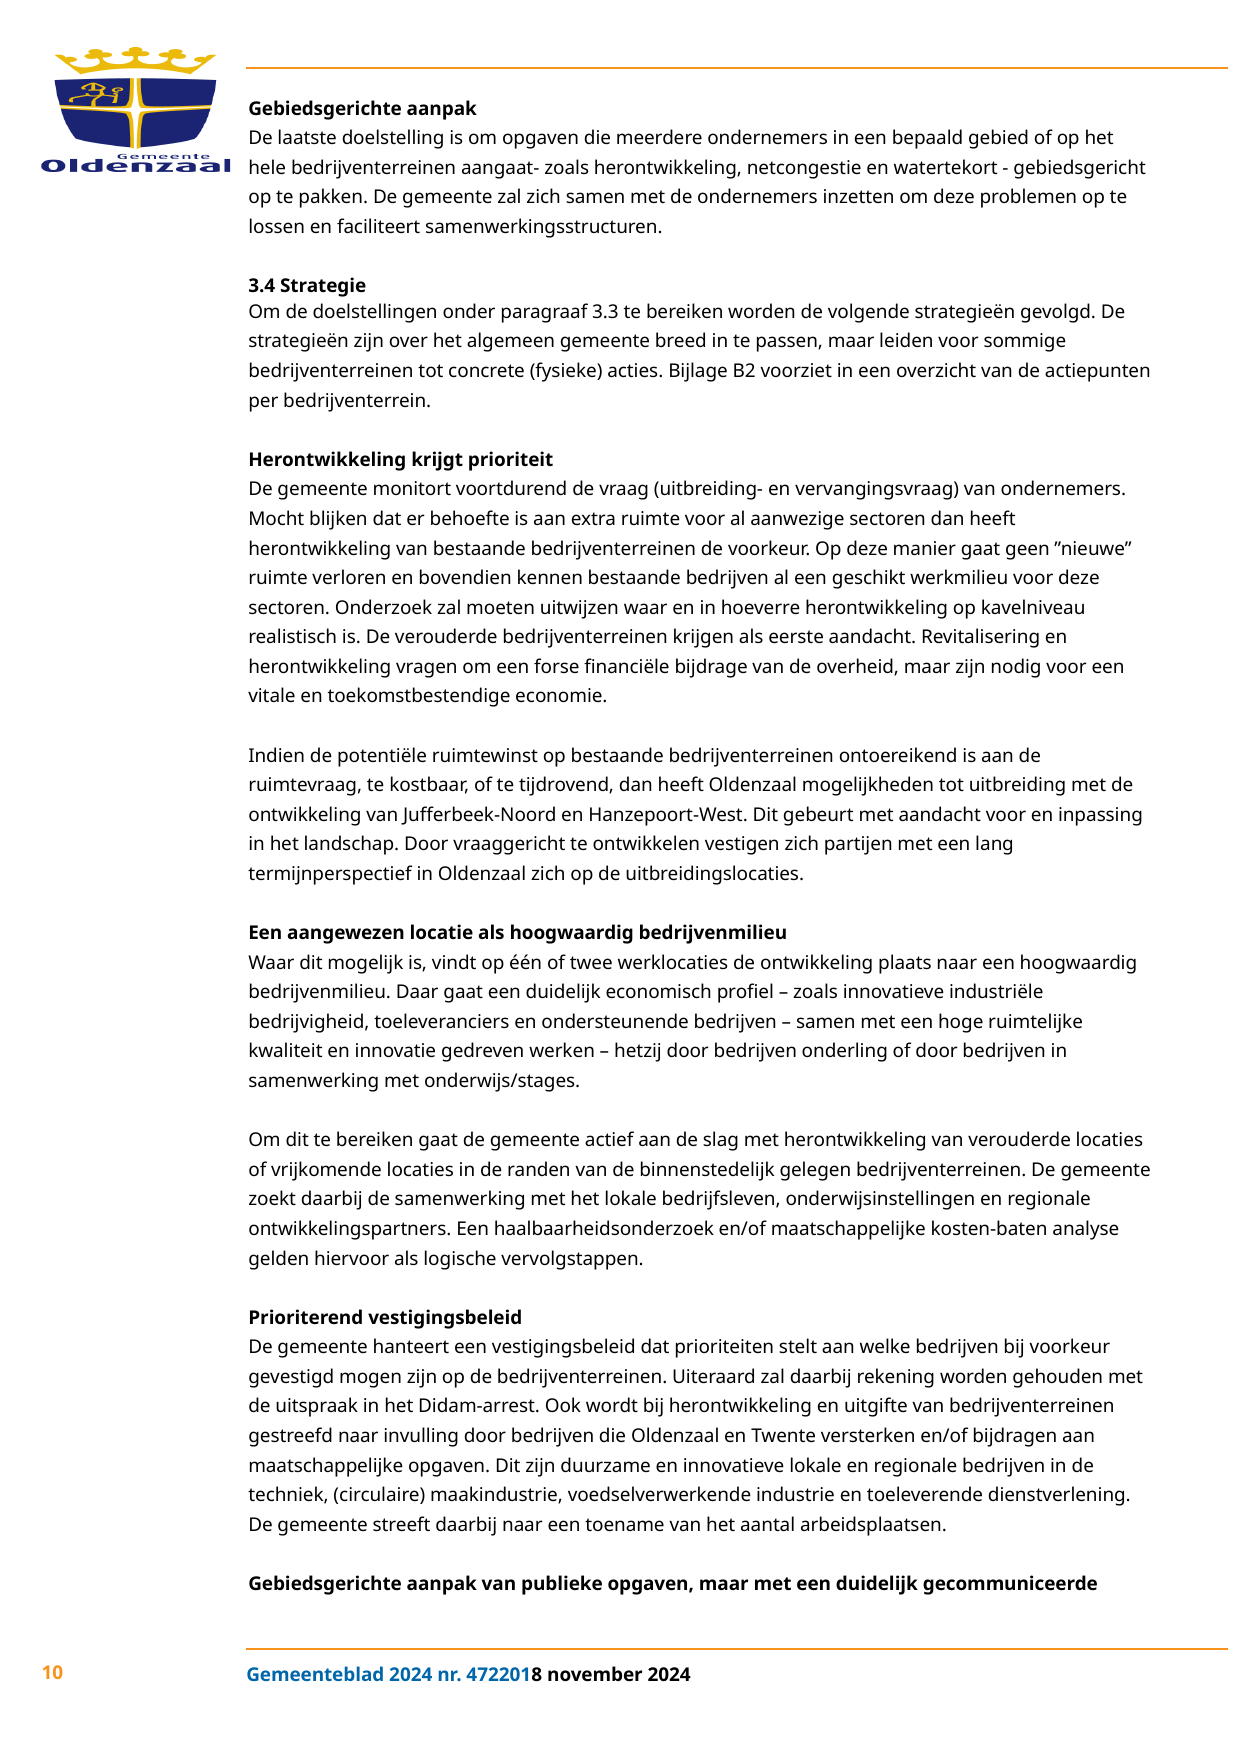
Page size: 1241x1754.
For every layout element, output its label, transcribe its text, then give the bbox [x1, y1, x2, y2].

text Prioriterend vestigingsbeleid [248, 1304, 1152, 1329]
text De gemeente monitort voortdurend de vraag (uitbreiding- en vervangingsvraag) van ondernemers. Mocht blijken dat er behoefte is aan extra ruimte voor al aanwezige sectoren dan heeft herontwikkeling van bestaande bedrijventerreinen de voorkeur. Op deze manier gaat geen ”nieuwe” ruimte verloren en bovendien kennen bestaande bedrijven al een geschikt werkmilieu voor deze sectoren. Onderzoek zal moeten uitwijzen waar en in hoeverre herontwikkeling op kavelniveau realistisch is. De verouderde bedrijventerreinen krijgen als eerste aandacht. Revitalisering en herontwikkeling vragen om een forse financiële bijdrage van de overheid, maar zijn nodig voor een vitale en toekomstbestendige economie. [248, 476, 1152, 708]
text Waar dit mogelijk is, vindt op één of twee werklocaties de ontwikkeling plaats naar een hoogwaardig bedrijvenmilieu. Daar gaat een duidelijk economisch profiel – zoals innovatieve industriële bedrijvigheid, toeleveranciers en ondersteunende bedrijven – samen met een hoge ruimtelijke kwaliteit en innovatie gedreven werken – hetzij door bedrijven onderling of door bedrijven in samenwerking met onderwijs/stages. [248, 949, 1152, 1093]
text De gemeente hanteert een vestigingsbeleid dat prioriteiten stelt aan welke bedrijven bij voorkeur gevestigd mogen zijn op de bedrijventerreinen. Uiteraard zal daarbij rekening worden gehouden met de uitspraak in het Didam-arrest. Ook wordt bij herontwikkeling en uitgifte van bedrijventerreinen gestreefd naar invulling door bedrijven die Oldenzaal en Twente versterken en/of bijdragen aan maatschappelijke opgaven. Dit zijn duurzame en innovatieve lokale en regionale bedrijven in de techniek, (circulaire) maakindustrie, voedselverwerkende industrie en toeleverende dienstverlening. De gemeente streeft daarbij naar een toename van het aantal arbeidsplaatsen. [248, 1333, 1152, 1537]
text Een aangewezen locatie als hoogwaardig bedrijvenmilieu [248, 919, 1152, 945]
picture [41, 47, 231, 172]
text Indien de potentiële ruimtewinst op bestaande bedrijventerreinen ontoereikend is aan de ruimtevraag, te kostbaar, of te tijdrovend, dan heeft Oldenzaal mogelijkheden tot uitbreiding met de ontwikkeling van Jufferbeek-Noord en Hanzepoort-West. Dit gebeurt met aandacht voor en inpassing in het landschap. Door vraaggericht te ontwikkelen vestigen zich partijen met een lang termijnperspectief in Oldenzaal zich op de uitbreidingslocaties. [248, 742, 1152, 886]
text Herontwikkeling krijgt prioriteit [248, 446, 1152, 472]
text Gebiedsgerichte aanpak [248, 95, 1152, 121]
text De laatste doelstelling is om opgaven die meerdere ondernemers in een bepaald gebied of op het hele bedrijventerreinen aangaat- zoals herontwikkeling, netcongestie en watertekort - gebiedsgericht op te pakken. De gemeente zal zich samen met de ondernemers inzetten om deze problemen op te lossen en faciliteert samenwerkingsstructuren. [248, 124, 1152, 239]
text Om dit te bereiken gaat de gemeente actief aan de slag met herontwikkeling van verouderde locaties of vrijkomende locaties in de randen van de binnenstedelijk gelegen bedrijventerreinen. De gemeente zoekt daarbij de samenwerking met het lokale bedrijfsleven, onderwijsinstellingen en regionale ontwikkelingspartners. Een haalbaarheidsonderzoek en/of maatschappelijke kosten-baten analyse gelden hiervoor als logische vervolgstappen. [248, 1126, 1152, 1270]
text 3.4 Strategie [248, 272, 1152, 298]
text Om de doelstellingen onder paragraaf 3.3 te bereiken worden de volgende strategieën gevolgd. De strategieën zijn over het algemeen gemeente breed in te passen, maar leiden voor sommige bedrijventerreinen tot concrete (fysieke) acties. Bijlage B2 voorziet in een overzicht van de actiepunten per bedrijventerrein. [248, 298, 1152, 412]
text Gebiedsgerichte aanpak van publieke opgaven, maar met een duidelijk gecommuniceerde [248, 1570, 1152, 1596]
